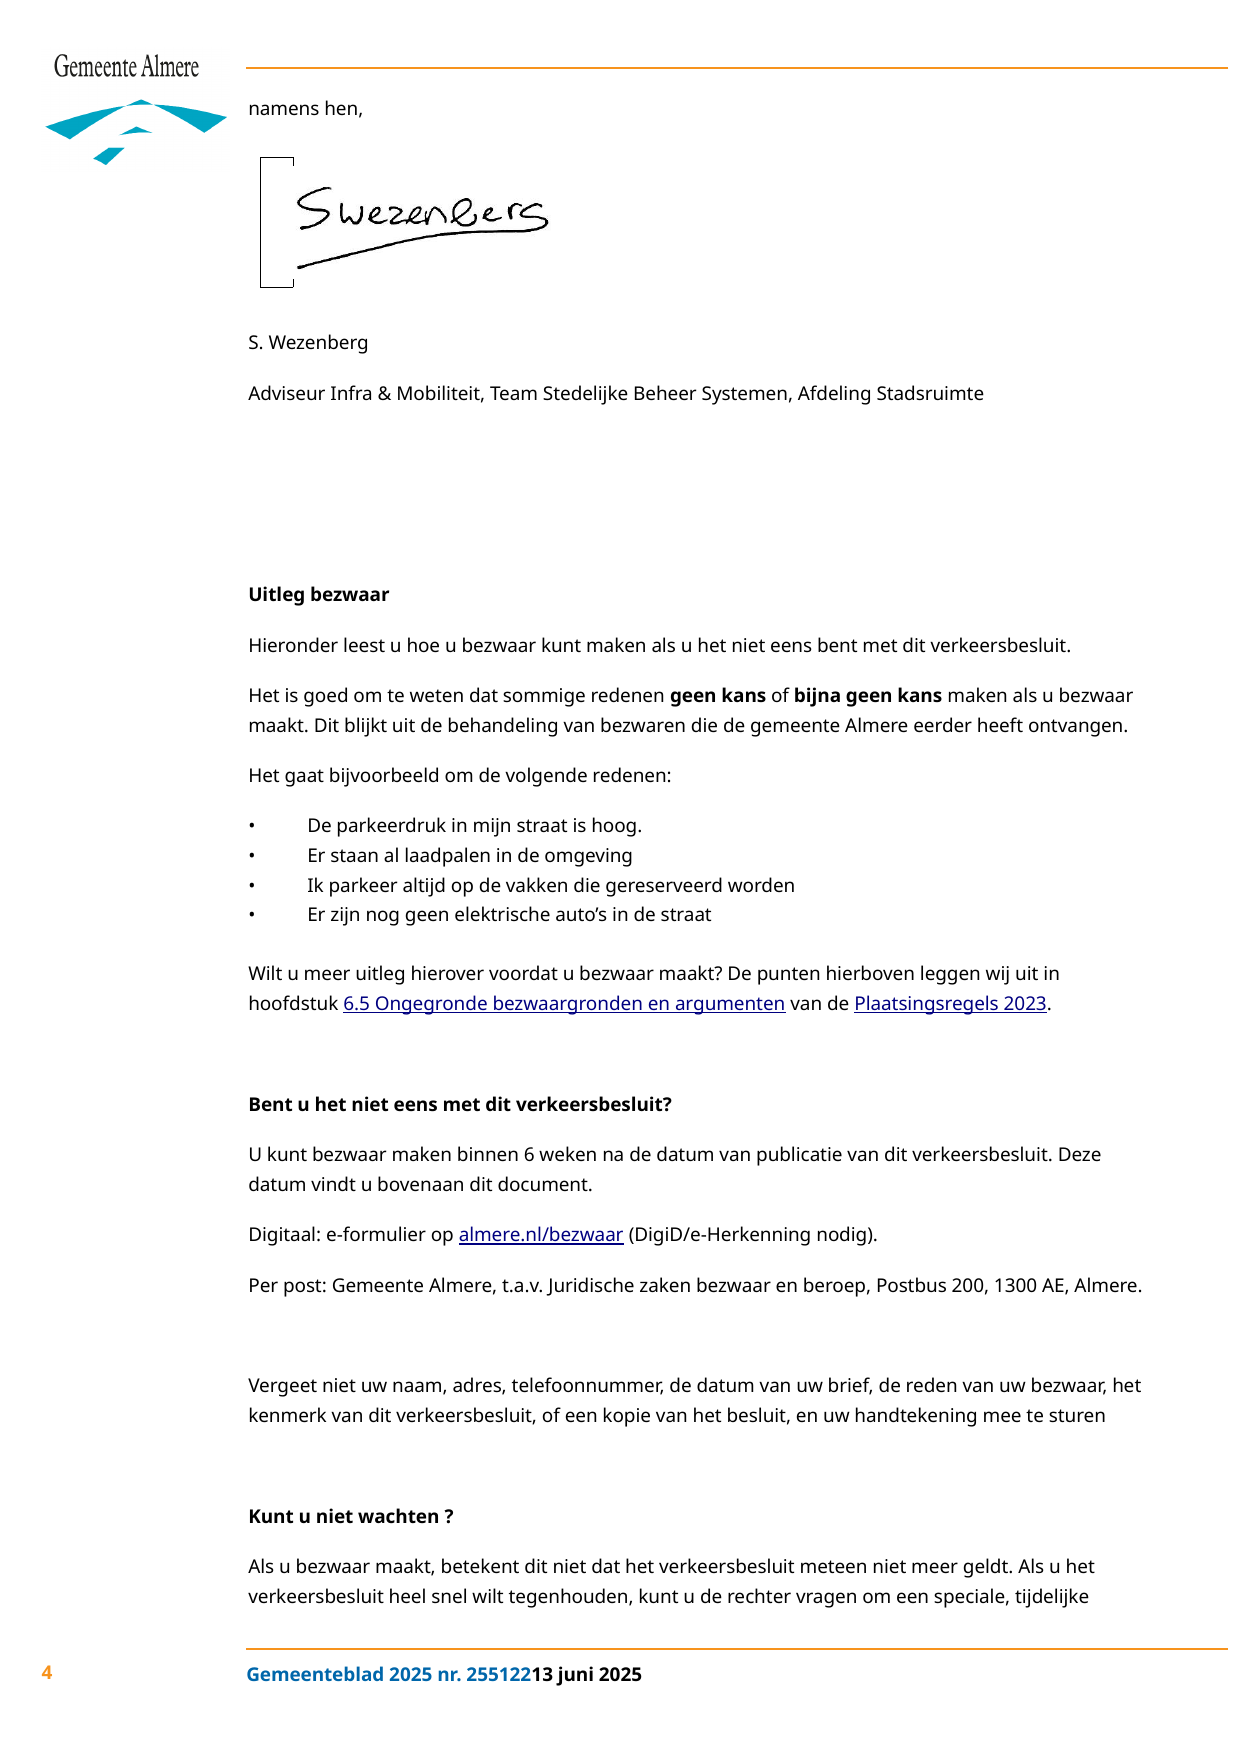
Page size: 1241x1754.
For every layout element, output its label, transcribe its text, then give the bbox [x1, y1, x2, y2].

picture [41, 47, 231, 172]
text Het gaat bijvoorbeeld om de volgende redenen: [248, 762, 1152, 788]
text Wilt u meer uitleg hierover voordat u bezwaar maakt? De punten hierboven leggen wij uit in hoofdstuk 6.5 Ongegronde bezwaargronden en argumenten van de Plaatsingsregels 2023. [248, 961, 1152, 1016]
text Per post: Gemeente Almere, t.a.v. Juridische zaken bezwaar en beroep, Postbus 200, 1300 AE, Almere. [248, 1272, 1152, 1298]
text Kunt u niet wachten ? [248, 1503, 1152, 1529]
list Ik parkeer altijd op de vakken die gereserveerd worden [248, 872, 1152, 898]
text Hieronder leest u hoe u bezwaar kunt maken als u het niet eens bent met dit verkeersbesluit. [248, 632, 1152, 658]
text Adviseur Infra & Mobiliteit, Team Stedelijke Beheer Systemen, Afdeling Stadsruimte [248, 380, 1152, 406]
list Er staan al laadpalen in de omgeving [248, 842, 1152, 868]
list Er zijn nog geen elektrische auto’s in de straat [248, 901, 1152, 927]
list De parkeerdruk in mijn straat is hoog. [248, 813, 1152, 838]
text Digitaal: e-formulier op almere.nl/bezwaar (DigiD/e-Herkenning nodig). [248, 1221, 1152, 1247]
text Uitleg bezwaar [248, 581, 1152, 607]
text Bent u het niet eens met dit verkeersbesluit? [248, 1091, 1152, 1117]
text Als u bezwaar maakt, betekent dit niet dat het verkeersbesluit meteen niet meer geldt. Als u het verkeersbesluit heel snel wilt tegenhouden, kunt u de rechter vragen om een speciale, tijdelijke [248, 1553, 1152, 1609]
picture [268, 166, 576, 279]
text Het is goed om te weten dat sommige redenen geen kans of bijna geen kans maken als u bezwaar maakt. Dit blijkt uit de behandeling van bezwaren die de gemeente Almere eerder heeft ontvangen. [248, 682, 1152, 738]
text namens hen, [248, 95, 1152, 121]
text Vergeet niet uw naam, adres, telefoonnummer, de datum van uw brief, de reden van uw bezwaar, het kenmerk van dit verkeersbesluit, of een kopie van het besluit, en uw handtekening mee te sturen [248, 1373, 1152, 1428]
text U kunt bezwaar maken binnen 6 weken na de datum van publicatie van dit verkeersbesluit. Deze datum vindt u bovenaan dit document. [248, 1141, 1152, 1197]
text S. Wezenberg [248, 329, 1152, 355]
